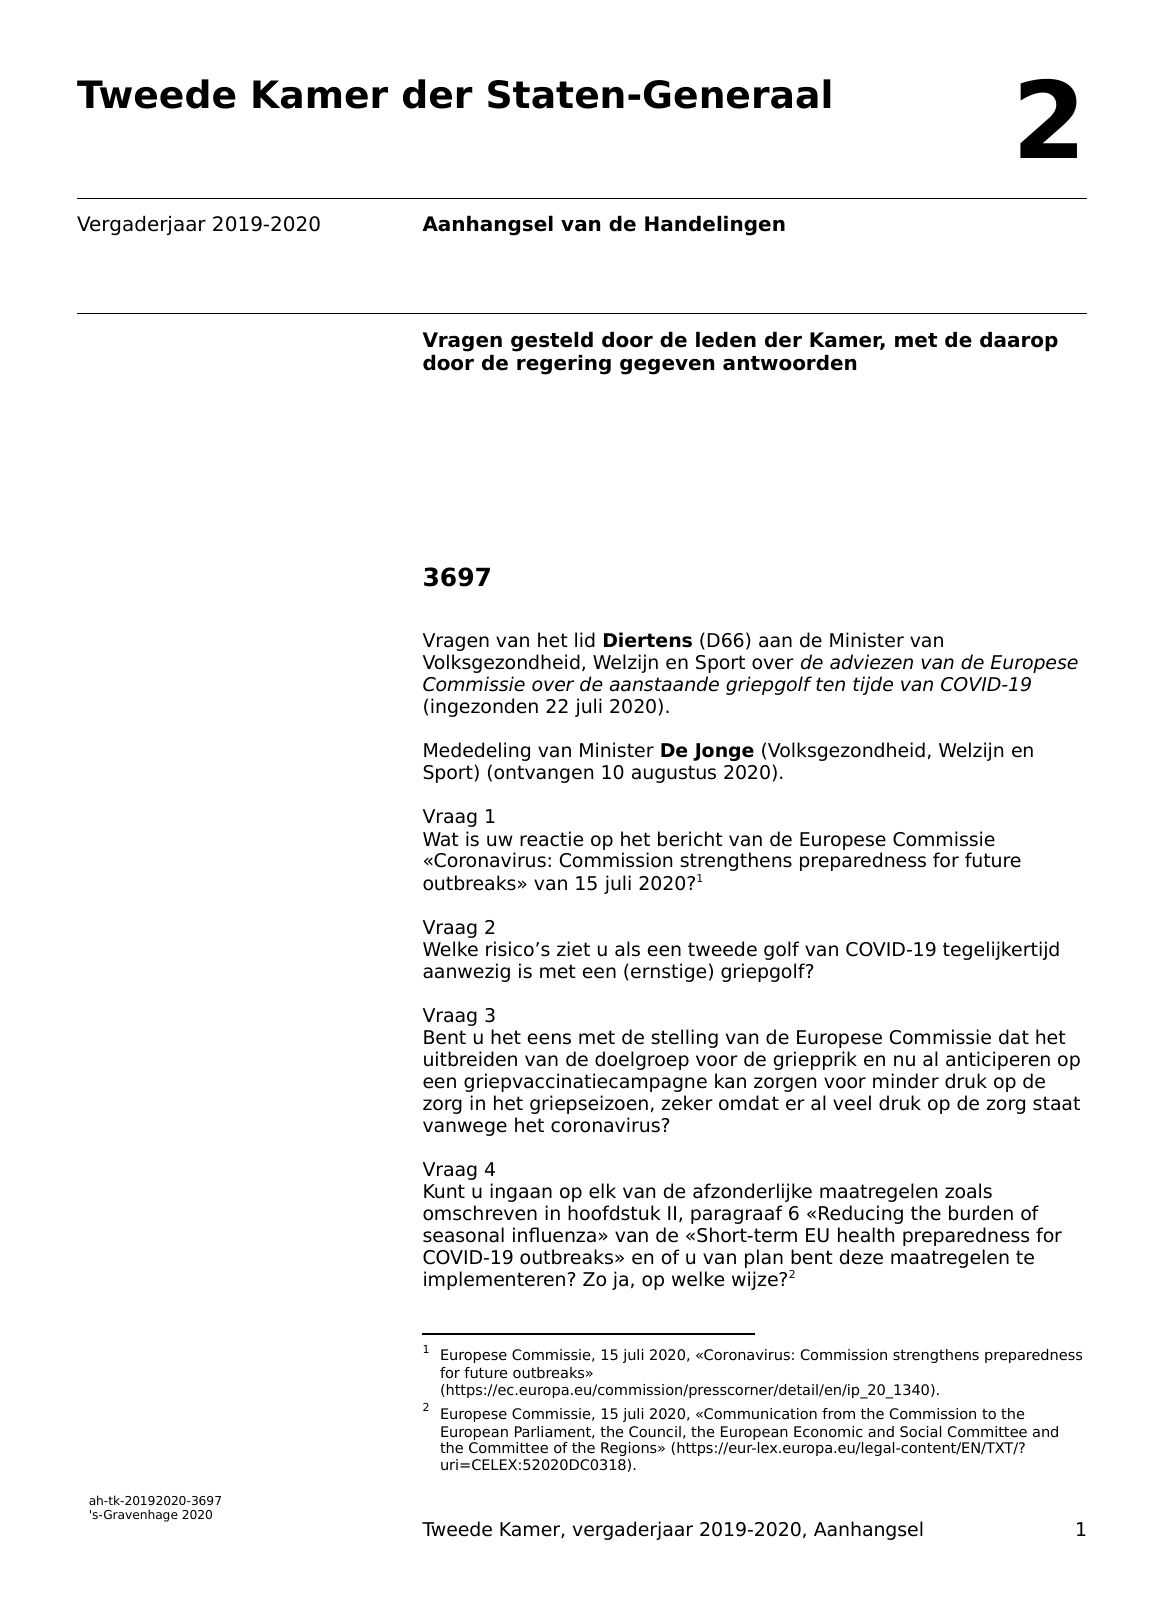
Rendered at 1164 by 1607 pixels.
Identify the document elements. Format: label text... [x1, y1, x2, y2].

text Kunt u ingaan op elk van de afzonderlijke maatregelen zoals omschreven in hoofdstuk II, paragraaf 6 «Reducing the burden of seasonal influenza» van de «Short-term EU health preparedness for COVID-19 outbreaks» en of u van plan bent deze maatregelen te implementeren? Zo ja, op welke wijze? [422, 1181, 1087, 1291]
text Vraag 1 [422, 806, 1087, 828]
table_cell Aanhangsel van de Handelingen [422, 199, 1087, 313]
text Europese Commissie, 15 juli 2020, «Coronavirus: Commission strengthens preparedness for future outbreaks» (https://ec.europa.eu/commission/presscorner/detail/en/ip_20_1340). [422, 1343, 1087, 1399]
table_header 2 [886, 59, 1087, 198]
text Vraag 2 [422, 917, 1087, 938]
text Welke risico’s ziet u als een tweede golf van COVID-19 tegelijkertijd aanwezig is met een (ernstige) griepgolf? [422, 938, 1087, 982]
text Mededeling van Minister De Jonge (Volksgezondheid, Welzijn en Sport) (ontvangen 10 augustus 2020). [422, 740, 1087, 784]
text ah-tk-20192020-3697 [88, 1494, 323, 1508]
text Wat is uw reactie op het bericht van de Europese Commissie «Coronavirus: Commission strengthens preparedness for future outbreaks» van 15 juli 2020? [422, 828, 1087, 894]
text Europese Commissie, 15 juli 2020, «Communication from the Commission to the European Parliament, the Council, the European Economic and Social Committee and the Committee of the Regions» (https://eur-lex.europa.eu/legal-content/EN/TXT/?uri=CELEX:52020DC0318). [422, 1402, 1087, 1474]
text 's-Gravenhage 2020 [88, 1508, 323, 1522]
text Bent u het eens met de stelling van de Europese Commissie dat het uitbreiden van de doelgroep voor de griepprik en nu al anticiperen op een griepvaccinatiecampagne kan zorgen voor minder druk op de zorg in het griepseizoen, zeker omdat er al veel druk op de zorg staat vanwege het coronavirus? [422, 1027, 1087, 1137]
table_cell Vragen gesteld door de leden der Kamer, met de daarop door de regering gegeven antwoorden [422, 314, 1087, 375]
table_cell Vergaderjaar 2019-2020 [77, 199, 422, 313]
text 3697 [422, 563, 1087, 592]
table_header Tweede Kamer der Staten-Generaal [77, 59, 886, 198]
table_cell [77, 314, 422, 375]
text Vragen van het lid Diertens (D66) aan de Minister van Volksgezondheid, Welzijn en Sport over de adviezen van de Europese Commissie over de aanstaande griepgolf ten tijde van COVID-19 (ingezonden 22 juli 2020). [422, 630, 1087, 718]
text Vraag 3 [422, 1005, 1087, 1027]
text Vraag 4 [422, 1159, 1087, 1181]
